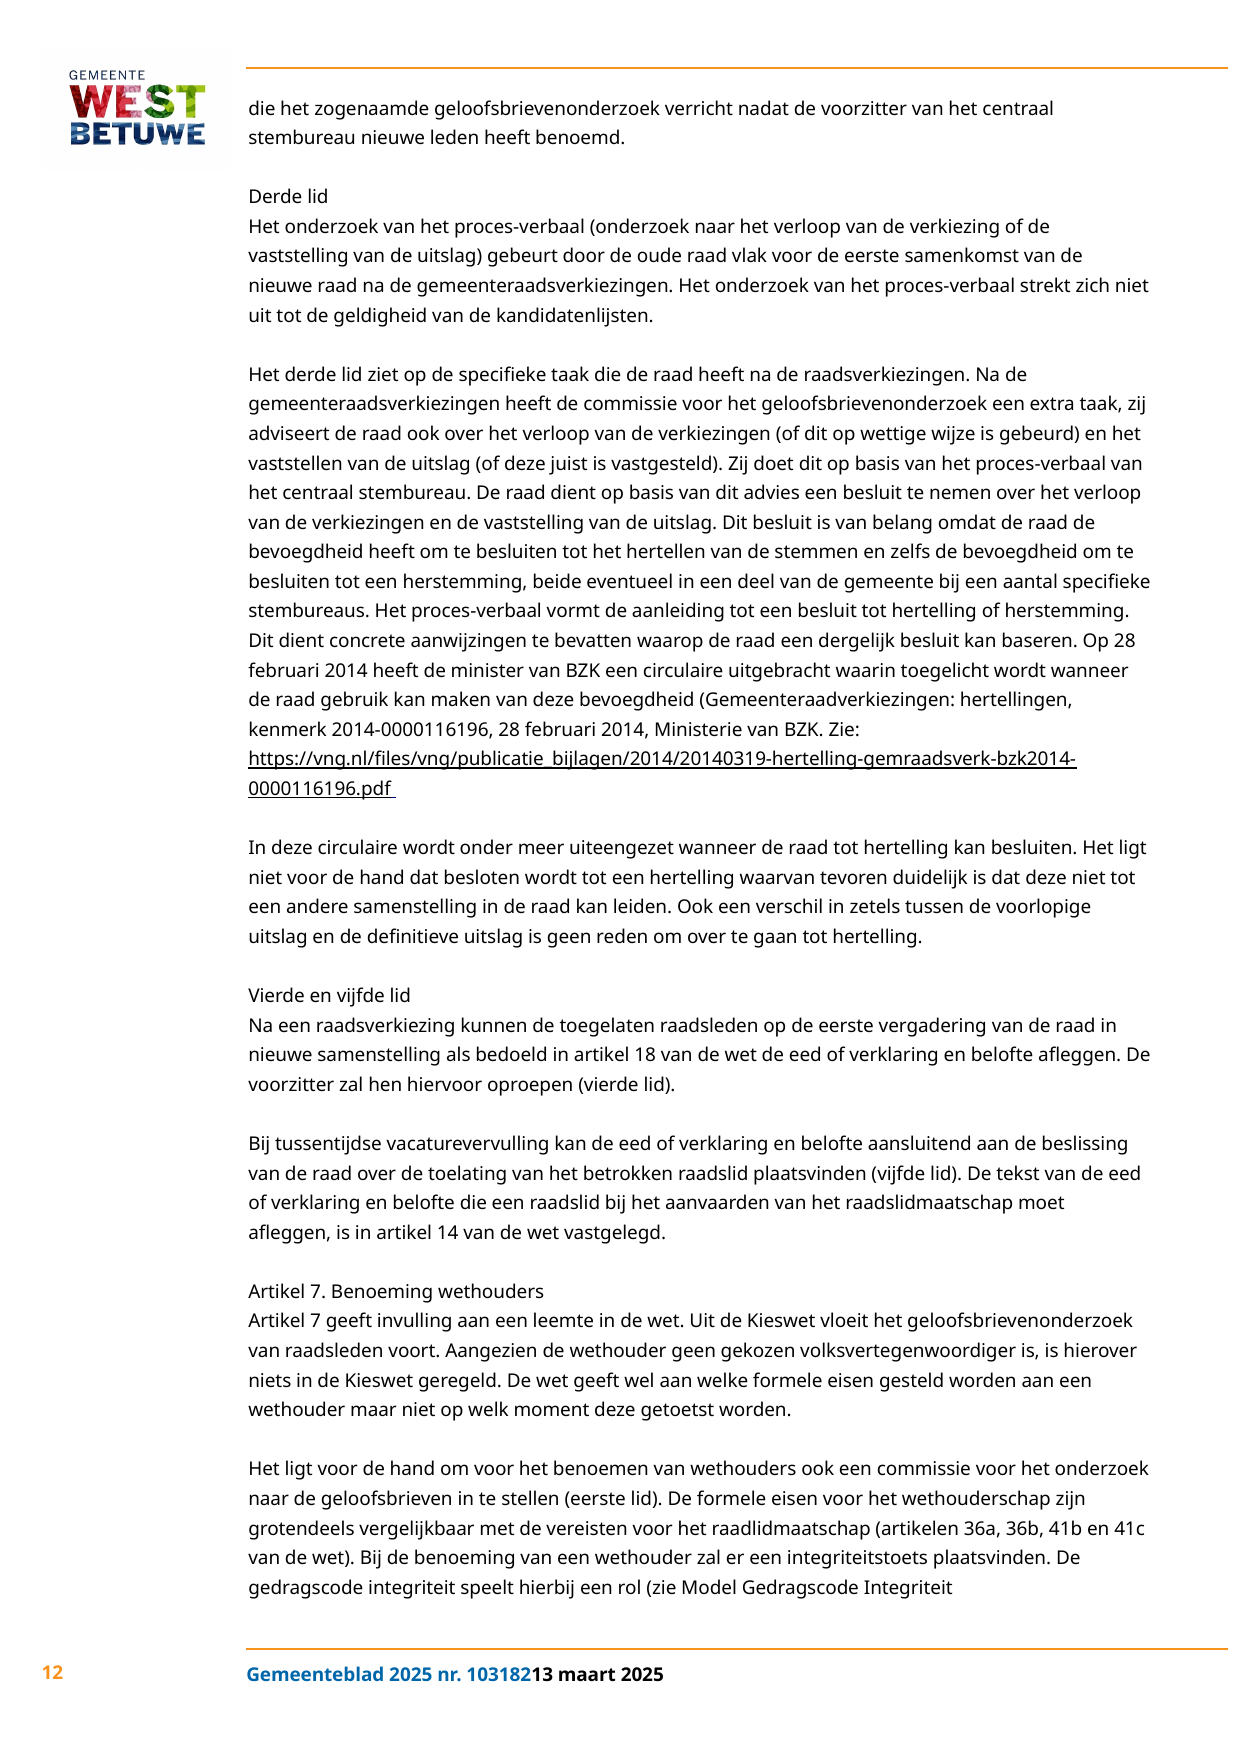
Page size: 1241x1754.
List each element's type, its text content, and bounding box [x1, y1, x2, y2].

text Het onderzoek van het proces-verbaal (onderzoek naar het verloop van de verkiezing of de vaststelling van de uitslag) gebeurt door de oude raad vlak voor de eerste samenkomst van de nieuwe raad na de gemeenteraadsverkiezingen. Het onderzoek van het proces-verbaal strekt zich niet uit tot de geldigheid van de kandidatenlijsten. [248, 213, 1152, 328]
text Vierde en vijfde lid [248, 982, 1152, 1008]
text Bij tussentijdse vacaturevervulling kan de eed of verklaring en belofte aansluitend aan de beslissing van de raad over de toelating van het betrokken raadslid plaatsvinden (vijfde lid). De tekst van de eed of verklaring en belofte die een raadslid bij het aanvaarden van het raadslidmaatschap moet afleggen, is in artikel 14 van de wet vastgelegd. [248, 1130, 1152, 1245]
text https://vng.nl/files/vng/publicatie_bijlagen/2014/20140319-hertelling-gemraadsverk-bzk2014-0000116196.pdf [248, 746, 1152, 801]
text Het derde lid ziet op de specifieke taak die de raad heeft na de raadsverkiezingen. Na de gemeenteraadsverkiezingen heeft de commissie voor het geloofsbrievenonderzoek een extra taak, zij adviseert de raad ook over het verloop van de verkiezingen (of dit op wettige wijze is gebeurd) en het vaststellen van de uitslag (of deze juist is vastgesteld). Zij doet dit op basis van het proces-verbaal van het centraal stembureau. De raad dient op basis van dit advies een besluit te nemen over het verloop van de verkiezingen en de vaststelling van de uitslag. Dit besluit is van belang omdat de raad de bevoegdheid heeft om te besluiten tot het hertellen van de stemmen en zelfs de bevoegdheid om te besluiten tot een herstemming, beide eventueel in een deel van de gemeente bij een aantal specifieke stembureaus. Het proces-verbaal vormt de aanleiding tot een besluit tot hertelling of herstemming. Dit dient concrete aanwijzingen te bevatten waarop de raad een dergelijk besluit kan baseren. Op 28 februari 2014 heeft de minister van BZK een circulaire uitgebracht waarin toegelicht wordt wanneer de raad gebruik kan maken van deze bevoegdheid (Gemeenteraadverkiezingen: hertellingen, kenmerk 2014-0000116196, 28 februari 2014, Ministerie van BZK. Zie: [248, 361, 1152, 742]
text Het ligt voor de hand om voor het benoemen van wethouders ook een commissie voor het onderzoek naar de geloofsbrieven in te stellen (eerste lid). De formele eisen voor het wethouderschap zijn grotendeels vergelijkbaar met de vereisten voor het raadlidmaatschap (artikelen 36a, 36b, 41b en 41c van de wet). Bij de benoeming van een wethouder zal er een integriteitstoets plaatsvinden. De gedragscode integriteit speelt hierbij een rol (zie Model Gedragscode Integriteit [248, 1456, 1152, 1600]
text In deze circulaire wordt onder meer uiteengezet wanneer de raad tot hertelling kan besluiten. Het ligt niet voor de hand dat besloten wordt tot een hertelling waarvan tevoren duidelijk is dat deze niet tot een andere samenstelling in de raad kan leiden. Ook een verschil in zetels tussen de voorlopige uitslag en de definitieve uitslag is geen reden om over te gaan tot hertelling. [248, 834, 1152, 949]
text die het zogenaamde geloofsbrievenonderzoek verricht nadat de voorzitter van het centraal stembureau nieuwe leden heeft benoemd. [248, 95, 1152, 150]
text Na een raadsverkiezing kunnen de toegelaten raadsleden op de eerste vergadering van de raad in nieuwe samenstelling als bedoeld in artikel 18 van de wet de eed of verklaring en belofte afleggen. De voorzitter zal hen hiervoor oproepen (vierde lid). [248, 1012, 1152, 1097]
picture [41, 47, 231, 172]
text Artikel 7. Benoeming wethouders [248, 1278, 1152, 1304]
text Derde lid [248, 183, 1152, 209]
text Artikel 7 geeft invulling aan een leemte in de wet. Uit de Kieswet vloeit het geloofsbrievenonderzoek van raadsleden voort. Aangezien de wethouder geen gekozen volksvertegenwoordiger is, is hierover niets in de Kieswet geregeld. De wet geeft wel aan welke formele eisen gesteld worden aan een wethouder maar niet op welk moment deze getoetst worden. [248, 1308, 1152, 1422]
